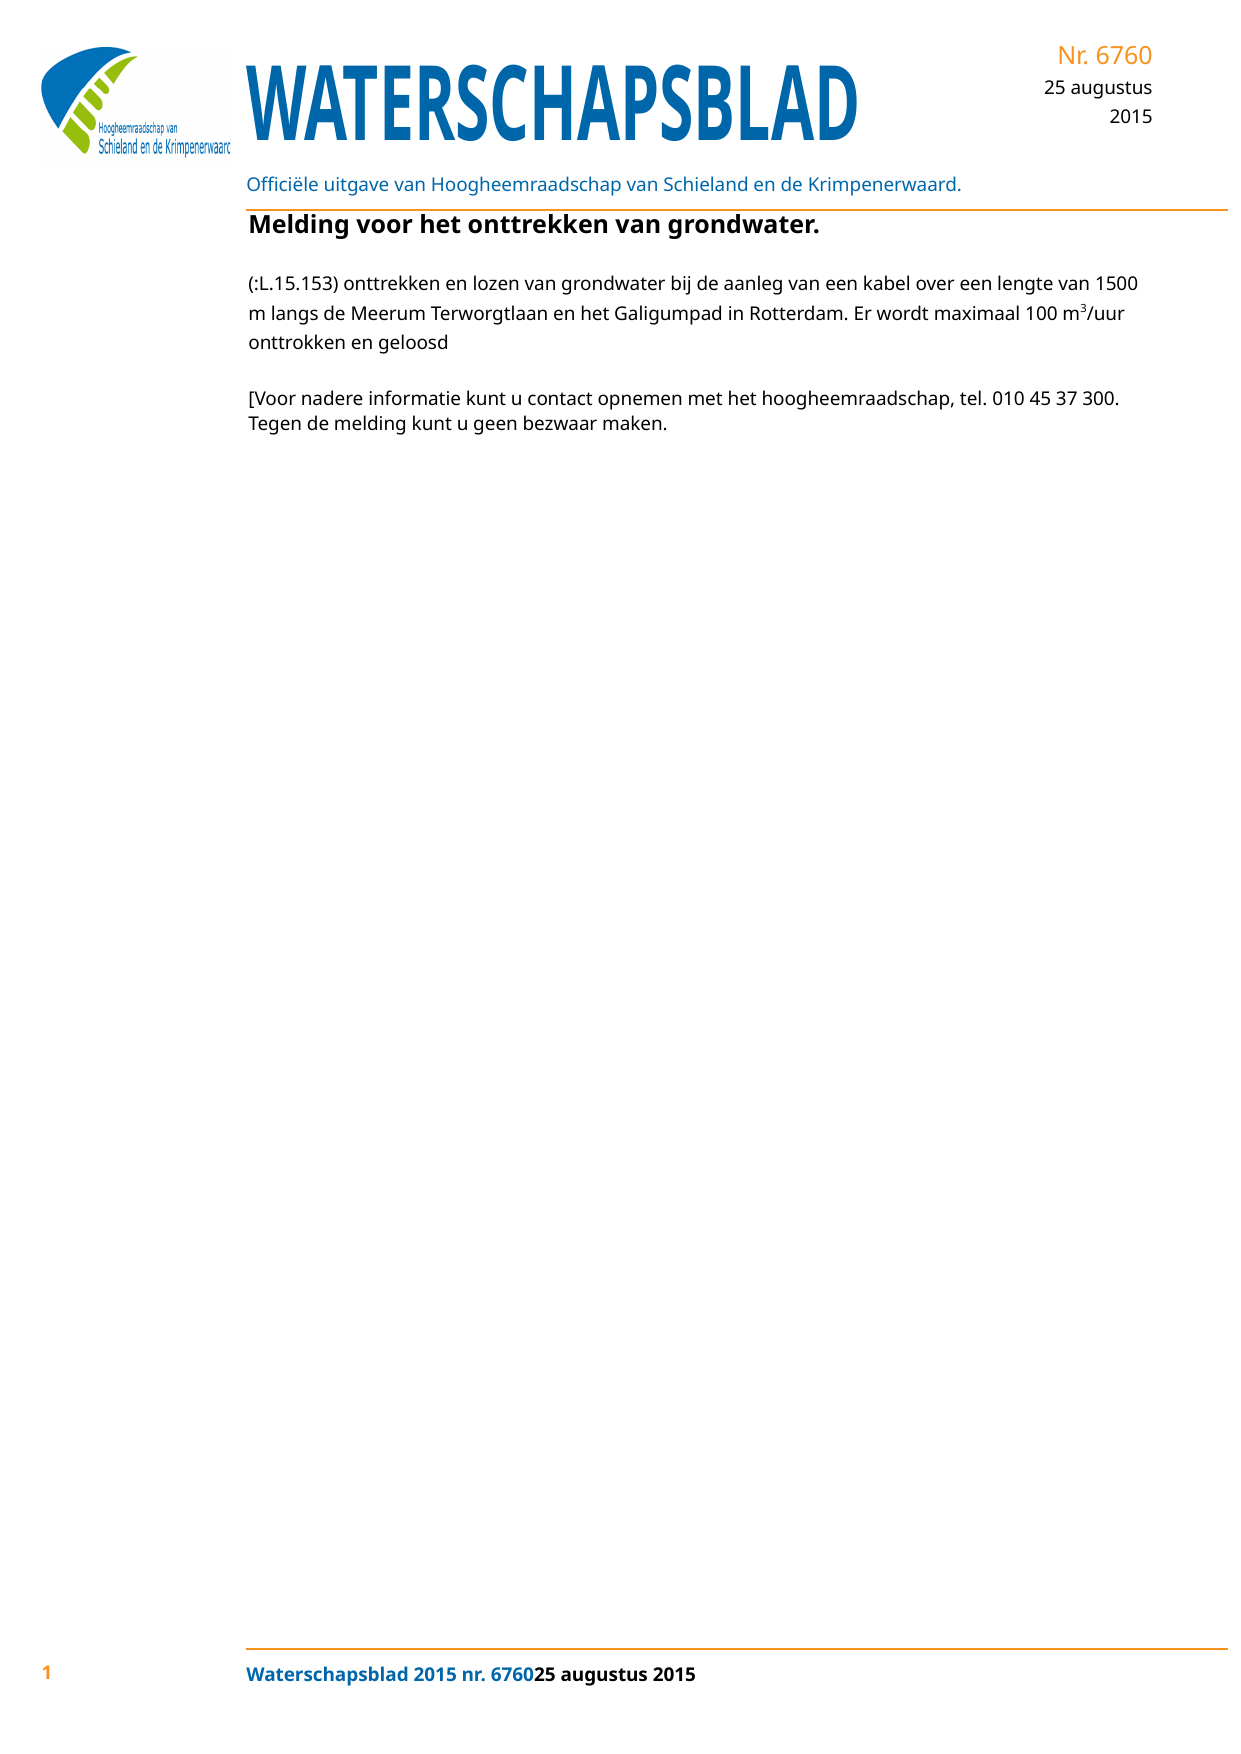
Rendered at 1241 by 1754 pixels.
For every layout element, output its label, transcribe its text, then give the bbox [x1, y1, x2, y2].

text [Voor nadere informatie kunt u contact opnemen met het hoogheemraadschap, tel. 010 45 37 300. Tegen de melding kunt u geen bezwaar maken. [248, 385, 1152, 436]
text (:L.15.153) onttrekken en lozen van grondwater bij de aanleg van een kabel over een lengte van 1500 m langs de Meerum Terworgtlaan en het Galigumpad in Rotterdam. Er wordt maximaal 100 m3/uur onttrokken en geloosd [248, 270, 1152, 355]
picture [41, 47, 231, 172]
text Melding voor het onttrekken van grondwater. [248, 211, 1152, 241]
